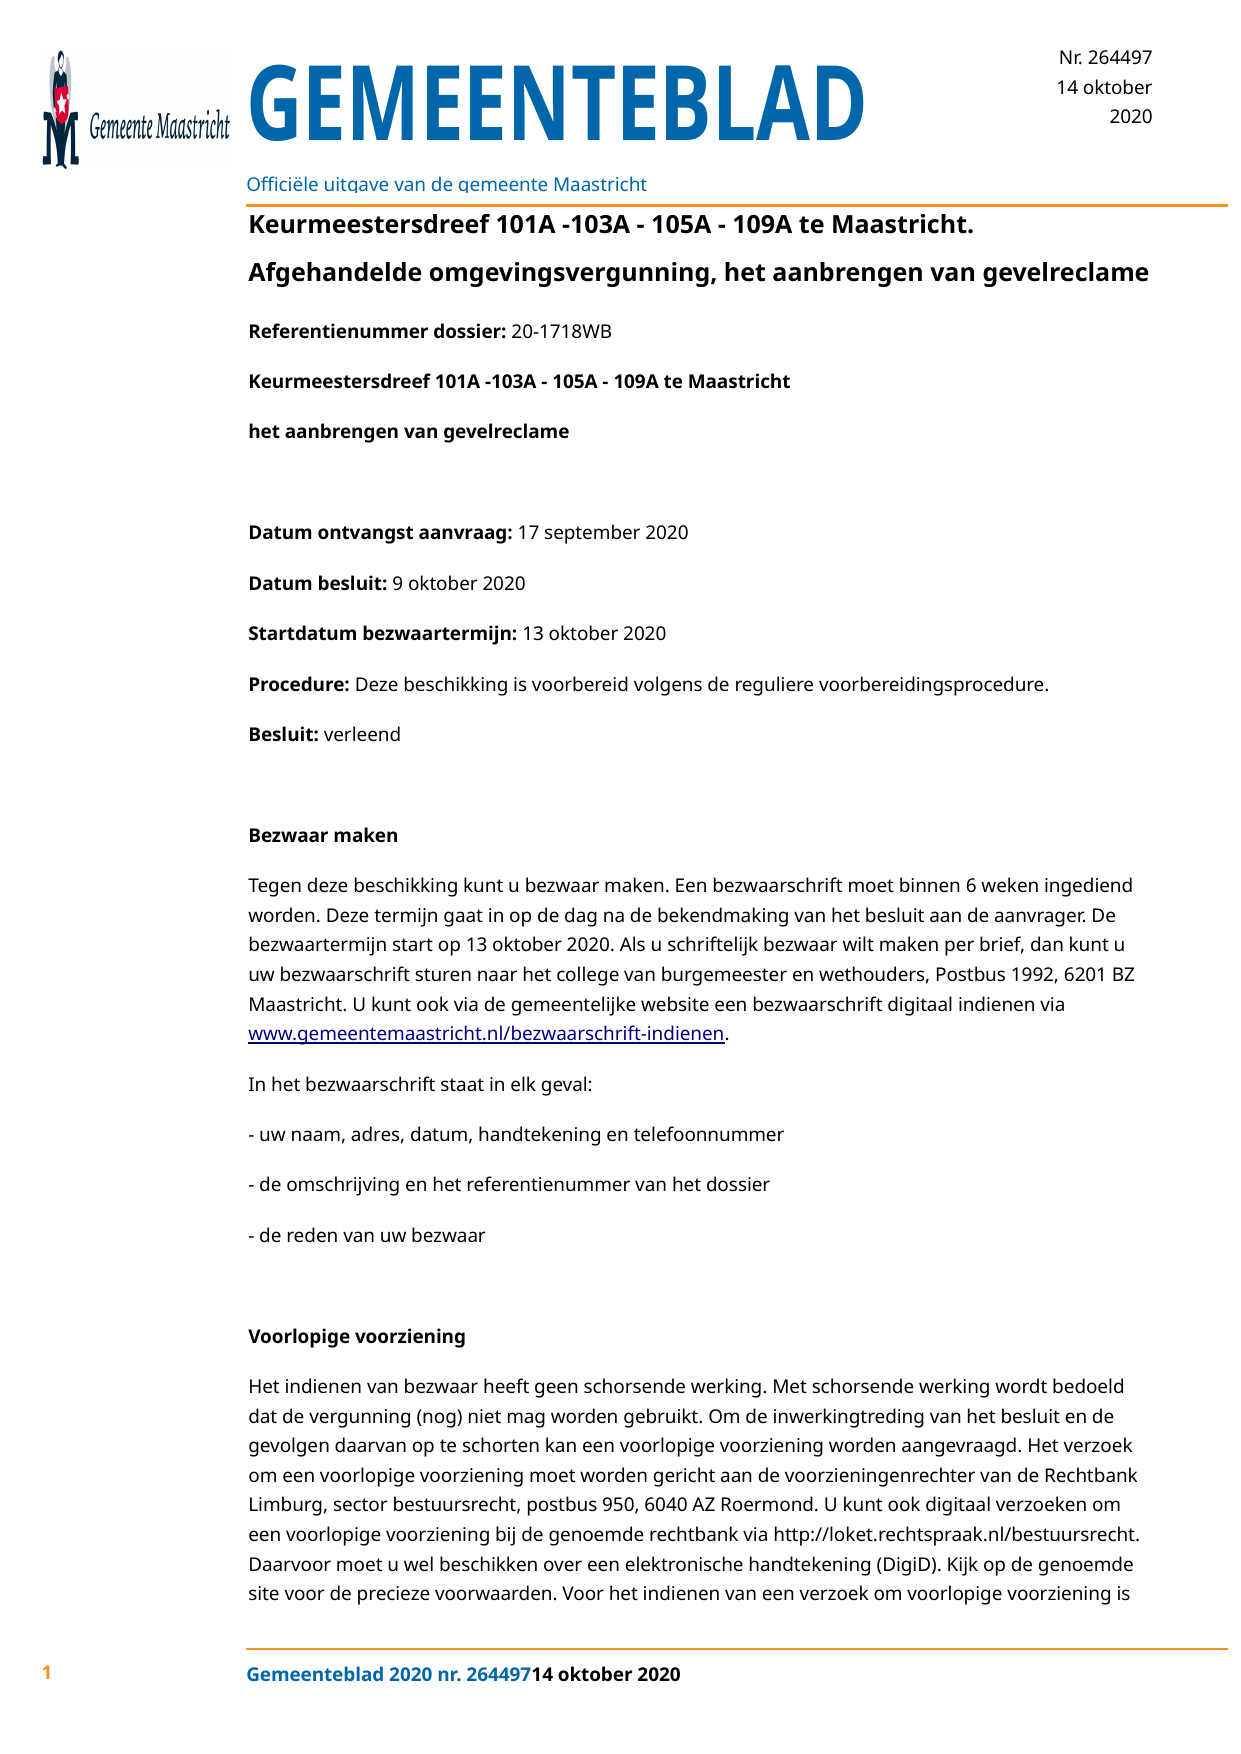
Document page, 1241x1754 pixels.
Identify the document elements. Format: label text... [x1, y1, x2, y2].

text Het indienen van bezwaar heeft geen schorsende werking. Met schorsende werking wordt bedoeld dat de vergunning (nog) niet mag worden gebruikt. Om de inwerkingtreding van het besluit en de gevolgen daarvan op te schorten kan een voorlopige voorziening worden aangevraagd. Het verzoek om een voorlopige voorziening moet worden gericht aan de voorzieningenrechter van de Rechtbank Limburg, sector bestuursrecht, postbus 950, 6040 AZ Roermond. U kunt ook digitaal verzoeken om een voorlopige voorziening bij de genoemde rechtbank via http://loket.rechtspraak.nl/bestuursrecht. Daarvoor moet u wel beschikken over een elektronische handtekening (DigiD). Kijk op de genoemde site voor de precieze voorwaarden. Voor het indienen van een verzoek om voorlopige voorziening is [248, 1373, 1152, 1606]
text het aanbrengen van gevelreclame [248, 419, 1152, 444]
text - uw naam, adres, datum, handtekening en telefoonnummer [248, 1121, 1152, 1147]
text Besluit: verleend [248, 721, 1152, 747]
text Datum besluit: 9 oktober 2020 [248, 570, 1152, 596]
text Keurmeestersdreef 101A -103A - 105A - 109A te Maastricht. Afgehandelde omgevingsvergunning, het aanbrengen van gevelreclame [248, 207, 1152, 288]
text Datum ontvangst aanvraag: 17 september 2020 [248, 519, 1152, 545]
text Procedure: Deze beschikking is voorbereid volgens de reguliere voorbereidingsprocedure. [248, 671, 1152, 697]
text Referentienummer dossier: 20-1718WB [248, 318, 1152, 344]
text Voorlopige voorziening [248, 1323, 1152, 1349]
text Keurmeestersdreef 101A -103A - 105A - 109A te Maastricht [248, 368, 1152, 394]
text - de reden van uw bezwaar [248, 1222, 1152, 1248]
picture [41, 47, 231, 172]
text Startdatum bezwaartermijn: 13 oktober 2020 [248, 620, 1152, 646]
text - de omschrijving en het referentienummer van het dossier [248, 1172, 1152, 1197]
text In het bezwaarschrift staat in elk geval: [248, 1071, 1152, 1097]
text Tegen deze beschikking kunt u bezwaar maken. Een bezwaarschrift moet binnen 6 weken ingediend worden. Deze termijn gaat in op de dag na de bekendmaking van het besluit aan de aanvrager. De bezwaartermijn start op 13 oktober 2020. Als u schriftelijk bezwaar wilt maken per brief, dan kunt u uw bezwaarschrift sturen naar het college van burgemeester en wethouders, Postbus 1992, 6201 BZ Maastricht. U kunt ook via de gemeentelijke website een bezwaarschrift digitaal indienen via www.gemeentemaastricht.nl/bezwaarschrift-indienen. [248, 872, 1152, 1046]
text Bezwaar maken [248, 822, 1152, 848]
